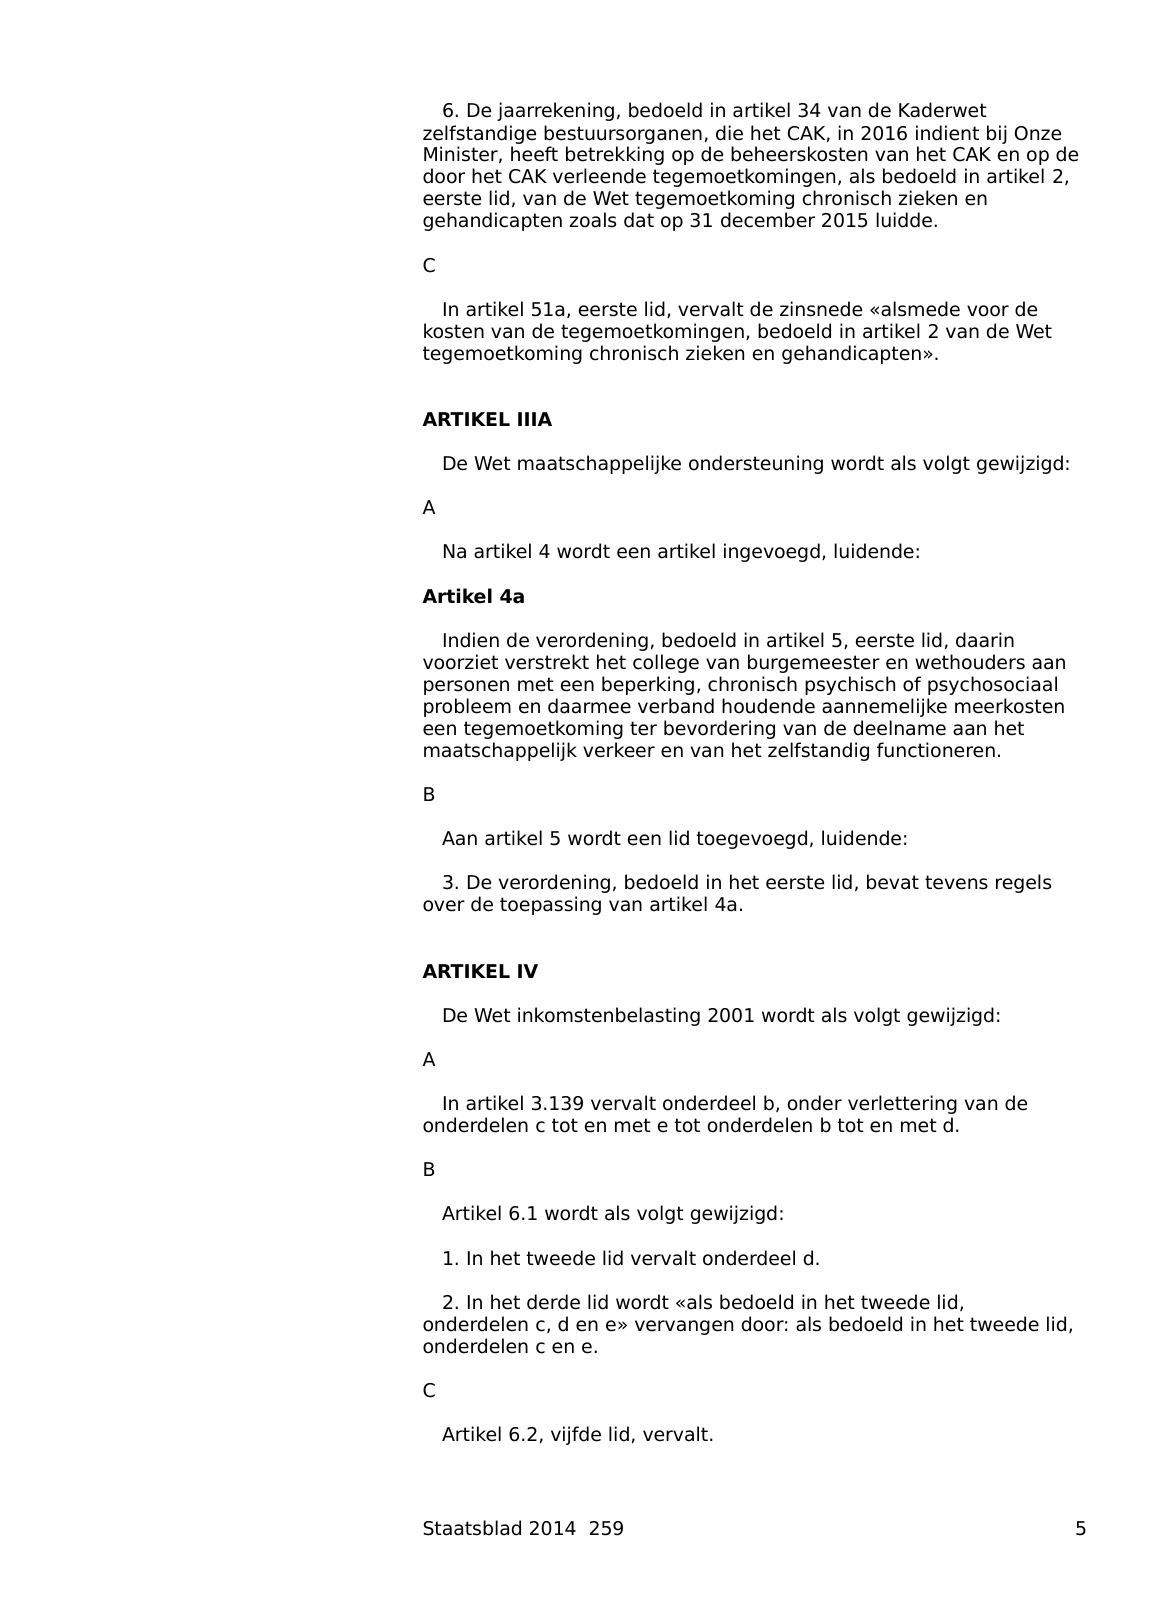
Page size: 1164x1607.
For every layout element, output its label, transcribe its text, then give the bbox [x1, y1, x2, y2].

text De Wet inkomstenbelasting 2001 wordt als volgt gewijzigd: [422, 1005, 1087, 1027]
text A [422, 1049, 1087, 1071]
text 6. De jaarrekening, bedoeld in artikel 34 van de Kaderwet zelfstandige bestuursorganen, die het CAK, in 2016 indient bij Onze Minister, heeft betrekking op de beheerskosten van het CAK en op de door het CAK verleende tegemoetkomingen, als bedoeld in artikel 2, eerste lid, van de Wet tegemoetkoming chronisch zieken en gehandicapten zoals dat op 31 december 2015 luidde. [422, 100, 1087, 232]
text Na artikel 4 wordt een artikel ingevoegd, luidende: [422, 541, 1087, 563]
text C [422, 1380, 1087, 1402]
text In artikel 51a, eerste lid, vervalt de zinsnede «alsmede voor de kosten van de tegemoetkomingen, bedoeld in artikel 2 van de Wet tegemoetkoming chronisch zieken en gehandicapten». [422, 299, 1087, 364]
text B [422, 784, 1087, 806]
text Artikel 6.1 wordt als volgt gewijzigd: [422, 1203, 1087, 1225]
subtitle Artikel 4a [422, 586, 1087, 608]
text De Wet maatschappelijke ondersteuning wordt als volgt gewijzigd: [422, 453, 1087, 475]
text 1. In het tweede lid vervalt onderdeel d. [422, 1247, 1087, 1269]
text A [422, 497, 1087, 519]
text In artikel 3.139 vervalt onderdeel b, onder verlettering van de onderdelen c tot en met e tot onderdelen b tot en met d. [422, 1093, 1087, 1137]
text 3. De verordening, bedoeld in het eerste lid, bevat tevens regels over de toepassing van artikel 4a. [422, 872, 1087, 916]
text 2. In het derde lid wordt «als bedoeld in het tweede lid, onderdelen c, d en e» vervangen door: als bedoeld in het tweede lid, onderdelen c en e. [422, 1292, 1087, 1358]
text Artikel 6.2, vijfde lid, vervalt. [422, 1424, 1087, 1446]
text B [422, 1159, 1087, 1181]
text C [422, 254, 1087, 276]
subtitle ARTIKEL IIIA [422, 409, 1087, 431]
text Indien de verordening, bedoeld in artikel 5, eerste lid, daarin voorziet verstrekt het college van burgemeester en wethouders aan personen met een beperking, chronisch psychisch of psychosociaal probleem en daarmee verband houdende aannemelijke meerkosten een tegemoetkoming ter bevordering van de deelname aan het maatschappelijk verkeer en van het zelfstandig functioneren. [422, 630, 1087, 762]
text Aan artikel 5 wordt een lid toegevoegd, luidende: [422, 828, 1087, 850]
subtitle ARTIKEL IV [422, 961, 1087, 982]
